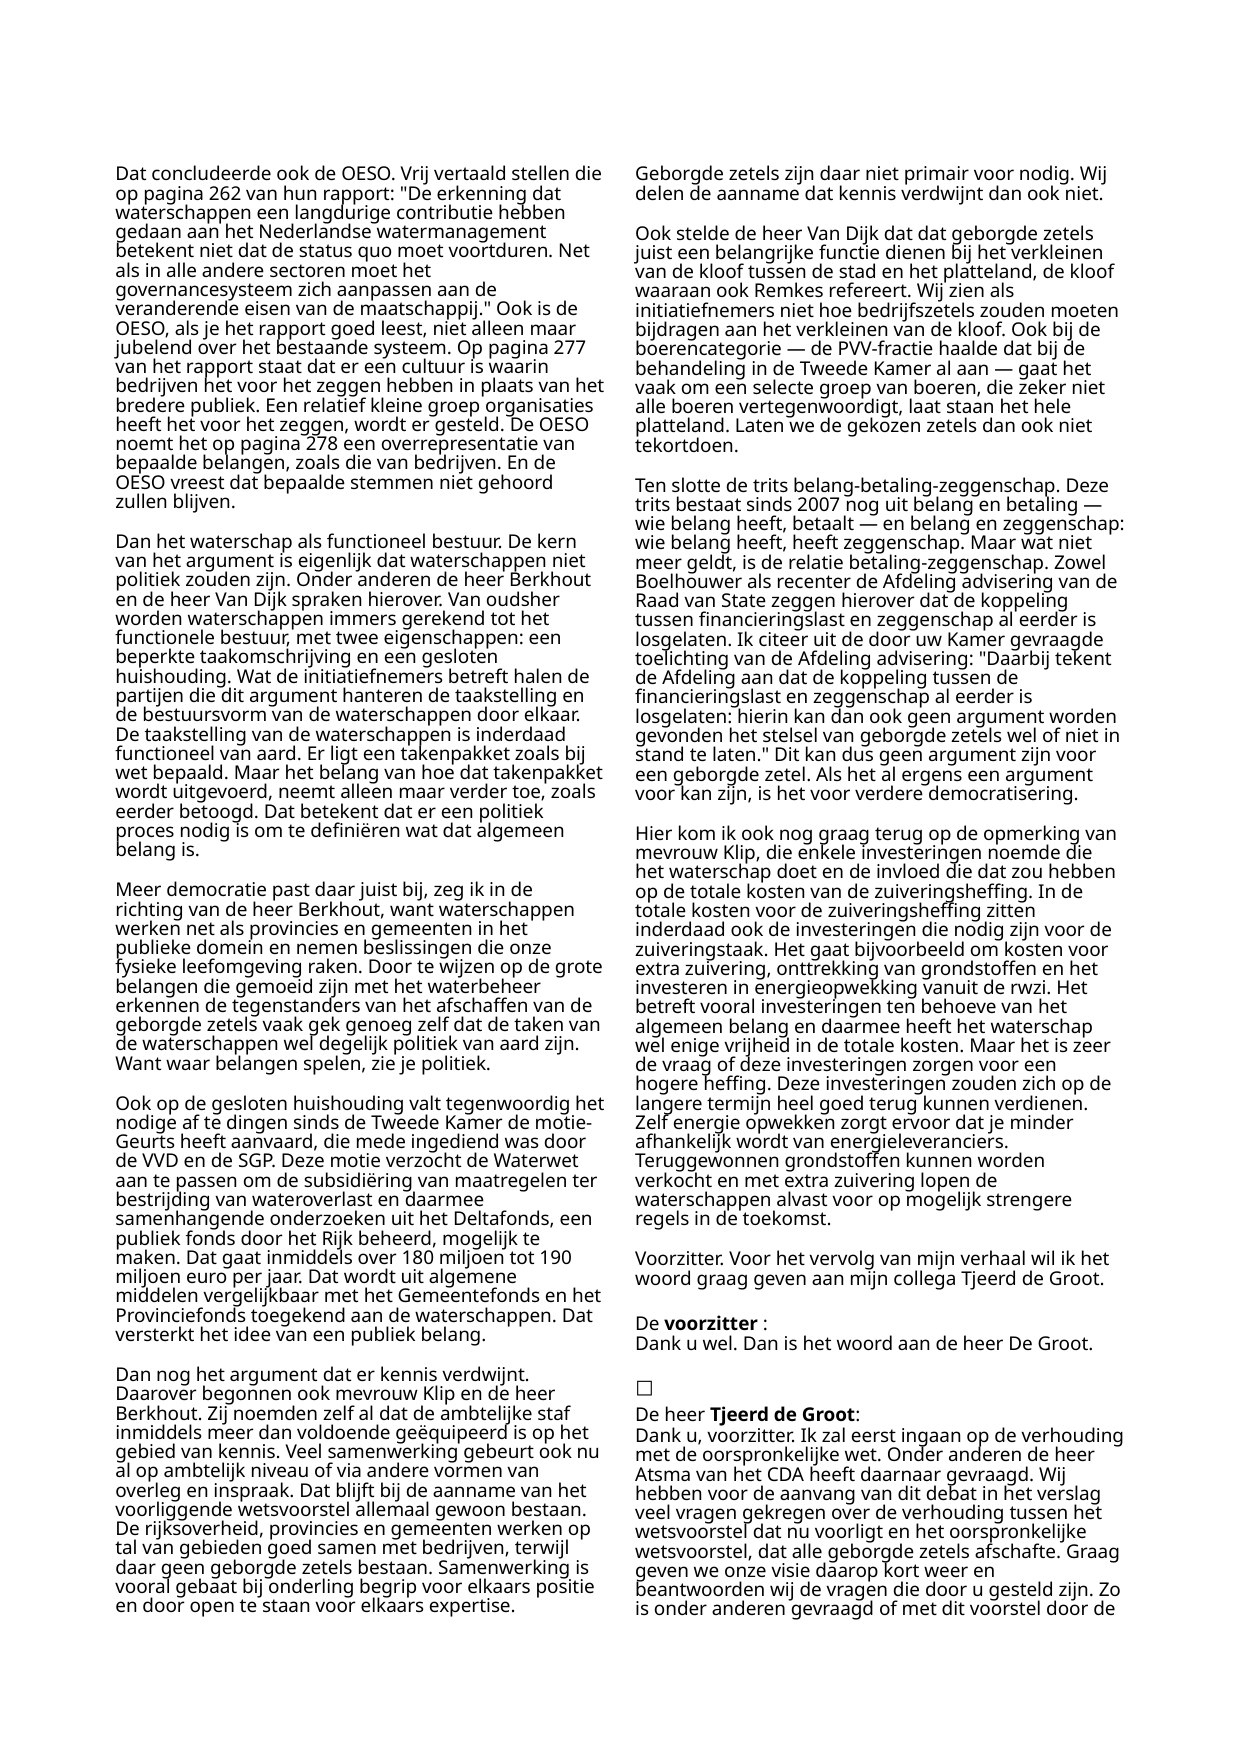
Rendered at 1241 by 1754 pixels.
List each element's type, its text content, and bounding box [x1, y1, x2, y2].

text Ook stelde de heer Van Dijk dat dat geborgde zetels juist een belangrijke functie dienen bij het verkleinen van de kloof tussen de stad en het platteland, de kloof waaraan ook Remkes refereert. Wij zien als initiatiefnemers niet hoe bedrijfszetels zouden moeten bijdragen aan het verkleinen van de kloof. Ook bij de boerencategorie — de PVV-fractie haalde dat bij de behandeling in de Tweede Kamer al aan — gaat het vaak om een selecte groep van boeren, die zeker niet alle boeren vertegenwoordigt, laat staan het hele platteland. Laten we de gekozen zetels dan ook niet tekortdoen. [635, 224, 1125, 456]
text Meer democratie past daar juist bij, zeg ik in de richting van de heer Berkhout, want waterschappen werken net als provincies en gemeenten in het publieke domein en nemen beslissingen die onze fysieke leefomgeving raken. Door te wijzen op de grote belangen die gemoeid zijn met het waterbeheer erkennen de tegenstanders van het afschaffen van de geborgde zetels vaak gek genoeg zelf dat de taken van de waterschappen wel degelijk politiek van aard zijn. Want waar belangen spelen, zie je politiek. [115, 881, 605, 1074]
text Dank u wel. Dan is het woord aan de heer De Groot. [635, 1335, 1125, 1355]
text Dat concludeerde ook de OESO. Vrij vertaald stellen die op pagina 262 van hun rapport: "De erkenning dat waterschappen een langdurige contributie hebben gedaan aan het Nederlandse watermanagement betekent niet dat de status quo moet voortduren. Net als in alle andere sectoren moet het governancesysteem zich aanpassen aan de veranderende eisen van de maatschappij." Ook is de OESO, als je het rapport goed leest, niet alleen maar jubelend over het bestaande systeem. Op pagina 277 van het rapport staat dat er een cultuur is waarin bedrijven het voor het zeggen hebben in plaats van het bredere publiek. Een relatief kleine groep organisaties heeft het voor het zeggen, wordt er gesteld. De OESO noemt het op pagina 278 een overrepresentatie van bepaalde belangen, zoals die van bedrijven. En de OESO vreest dat bepaalde stemmen niet gehoord zullen blijven. [115, 165, 605, 512]
text Ook op de gesloten huishouding valt tegenwoordig het nodige af te dingen sinds de Tweede Kamer de motie-Geurts heeft aanvaard, die mede ingediend was door de VVD en de SGP. Deze motie verzocht de Waterwet aan te passen om de subsidiëring van maatregelen ter bestrijding van wateroverlast en daarmee samenhangende onderzoeken uit het Deltafonds, een publiek fonds door het Rijk beheerd, mogelijk te maken. Dat gaat inmiddels over 180 miljoen tot 190 miljoen euro per jaar. Dat wordt uit algemene middelen vergelijkbaar met het Gemeentefonds en het Provinciefonds toegekend aan de waterschappen. Dat versterkt het idee van een publiek belang. [115, 1095, 605, 1345]
text De voorzitter : [635, 1310, 1125, 1335]
text Geborgde zetels zijn daar niet primair voor nodig. Wij delen de aanname dat kennis verdwijnt dan ook niet. [635, 165, 1125, 204]
text De heer Tjeerd de Groot: [635, 1401, 1125, 1427]
text Dan nog het argument dat er kennis verdwijnt. Daarover begonnen ook mevrouw Klip en de heer Berkhout. Zij noemden zelf al dat de ambtelijke staf inmiddels meer dan voldoende geëquipeerd is op het gebied van kennis. Veel samenwerking gebeurt ook nu al op ambtelijk niveau of via andere vormen van overleg en inspraak. Dat blijft bij de aanname van het voorliggende wetsvoorstel allemaal gewoon bestaan. De rijksoverheid, provincies en gemeenten werken op tal van gebieden goed samen met bedrijven, terwijl daar geen geborgde zetels bestaan. Samenwerking is vooral gebaat bij onderling begrip voor elkaars positie en door open te staan voor elkaars expertise. [115, 1366, 605, 1616]
text ⬜ [635, 1376, 1125, 1401]
text Dank u, voorzitter. Ik zal eerst ingaan op de verhouding met de oorspronkelijke wet. Onder anderen de heer Atsma van het CDA heeft daarnaar gevraagd. Wij hebben voor de aanvang van dit debat in het verslag veel vragen gekregen over de verhouding tussen het wetsvoorstel dat nu voorligt en het oorspronkelijke wetsvoorstel, dat alle geborgde zetels afschafte. Graag geven we onze visie daarop kort weer en beantwoorden wij de vragen die door u gesteld zijn. Zo is onder anderen gevraagd of met dit voorstel door de [635, 1427, 1125, 1620]
text Voorzitter. Voor het vervolg van mijn verhaal wil ik het woord graag geven aan mijn collega Tjeerd de Groot. [635, 1250, 1125, 1289]
text Ten slotte de trits belang-betaling-zeggenschap. Deze trits bestaat sinds 2007 nog uit belang en betaling — wie belang heeft, betaalt — en belang en zeggenschap: wie belang heeft, heeft zeggenschap. Maar wat niet meer geldt, is de relatie betaling-zeggenschap. Zowel Boelhouwer als recenter de Afdeling advisering van de Raad van State zeggen hierover dat de koppeling tussen financieringslast en zeggenschap al eerder is losgelaten. Ik citeer uit de door uw Kamer gevraagde toelichting van de Afdeling advisering: "Daarbij tekent de Afdeling aan dat de koppeling tussen de financieringslast en zeggenschap al eerder is losgelaten: hierin kan dan ook geen argument worden gevonden het stelsel van geborgde zetels wel of niet in stand te laten." Dit kan dus geen argument zijn voor een geborgde zetel. Als het al ergens een argument voor kan zijn, is het voor verdere democratisering. [635, 477, 1125, 804]
text Dan het waterschap als functioneel bestuur. De kern van het argument is eigenlijk dat waterschappen niet politiek zouden zijn. Onder anderen de heer Berkhout en de heer Van Dijk spraken hierover. Van oudsher worden waterschappen immers gerekend tot het functionele bestuur, met twee eigenschappen: een beperkte taakomschrijving en een gesloten huishouding. Wat de initiatiefnemers betreft halen de partijen die dit argument hanteren de taakstelling en de bestuursvorm van de waterschappen door elkaar. De taakstelling van de waterschappen is inderdaad functioneel van aard. Er ligt een takenpakket zoals bij wet bepaald. Maar het belang van hoe dat takenpakket wordt uitgevoerd, neemt alleen maar verder toe, zoals eerder betoogd. Dat betekent dat er een politiek proces nodig is om te definiëren wat dat algemeen belang is. [115, 533, 605, 861]
text Hier kom ik ook nog graag terug op de opmerking van mevrouw Klip, die enkele investeringen noemde die het waterschap doet en de invloed die dat zou hebben op de totale kosten van de zuiveringsheffing. In de totale kosten voor de zuiveringsheffing zitten inderdaad ook de investeringen die nodig zijn voor de zuiveringstaak. Het gaat bijvoorbeeld om kosten voor extra zuivering, onttrekking van grondstoffen en het investeren in energieopwekking vanuit de rwzi. Het betreft vooral investeringen ten behoeve van het algemeen belang en daarmee heeft het waterschap wel enige vrijheid in de totale kosten. Maar het is zeer de vraag of deze investeringen zorgen voor een hogere heffing. Deze investeringen zouden zich op de langere termijn heel goed terug kunnen verdienen. Zelf energie opwekken zorgt ervoor dat je minder afhankelijk wordt van energieleveranciers. Teruggewonnen grondstoffen kunnen worden verkocht en met extra zuivering lopen de waterschappen alvast voor op mogelijk strengere regels in de toekomst. [635, 825, 1125, 1229]
